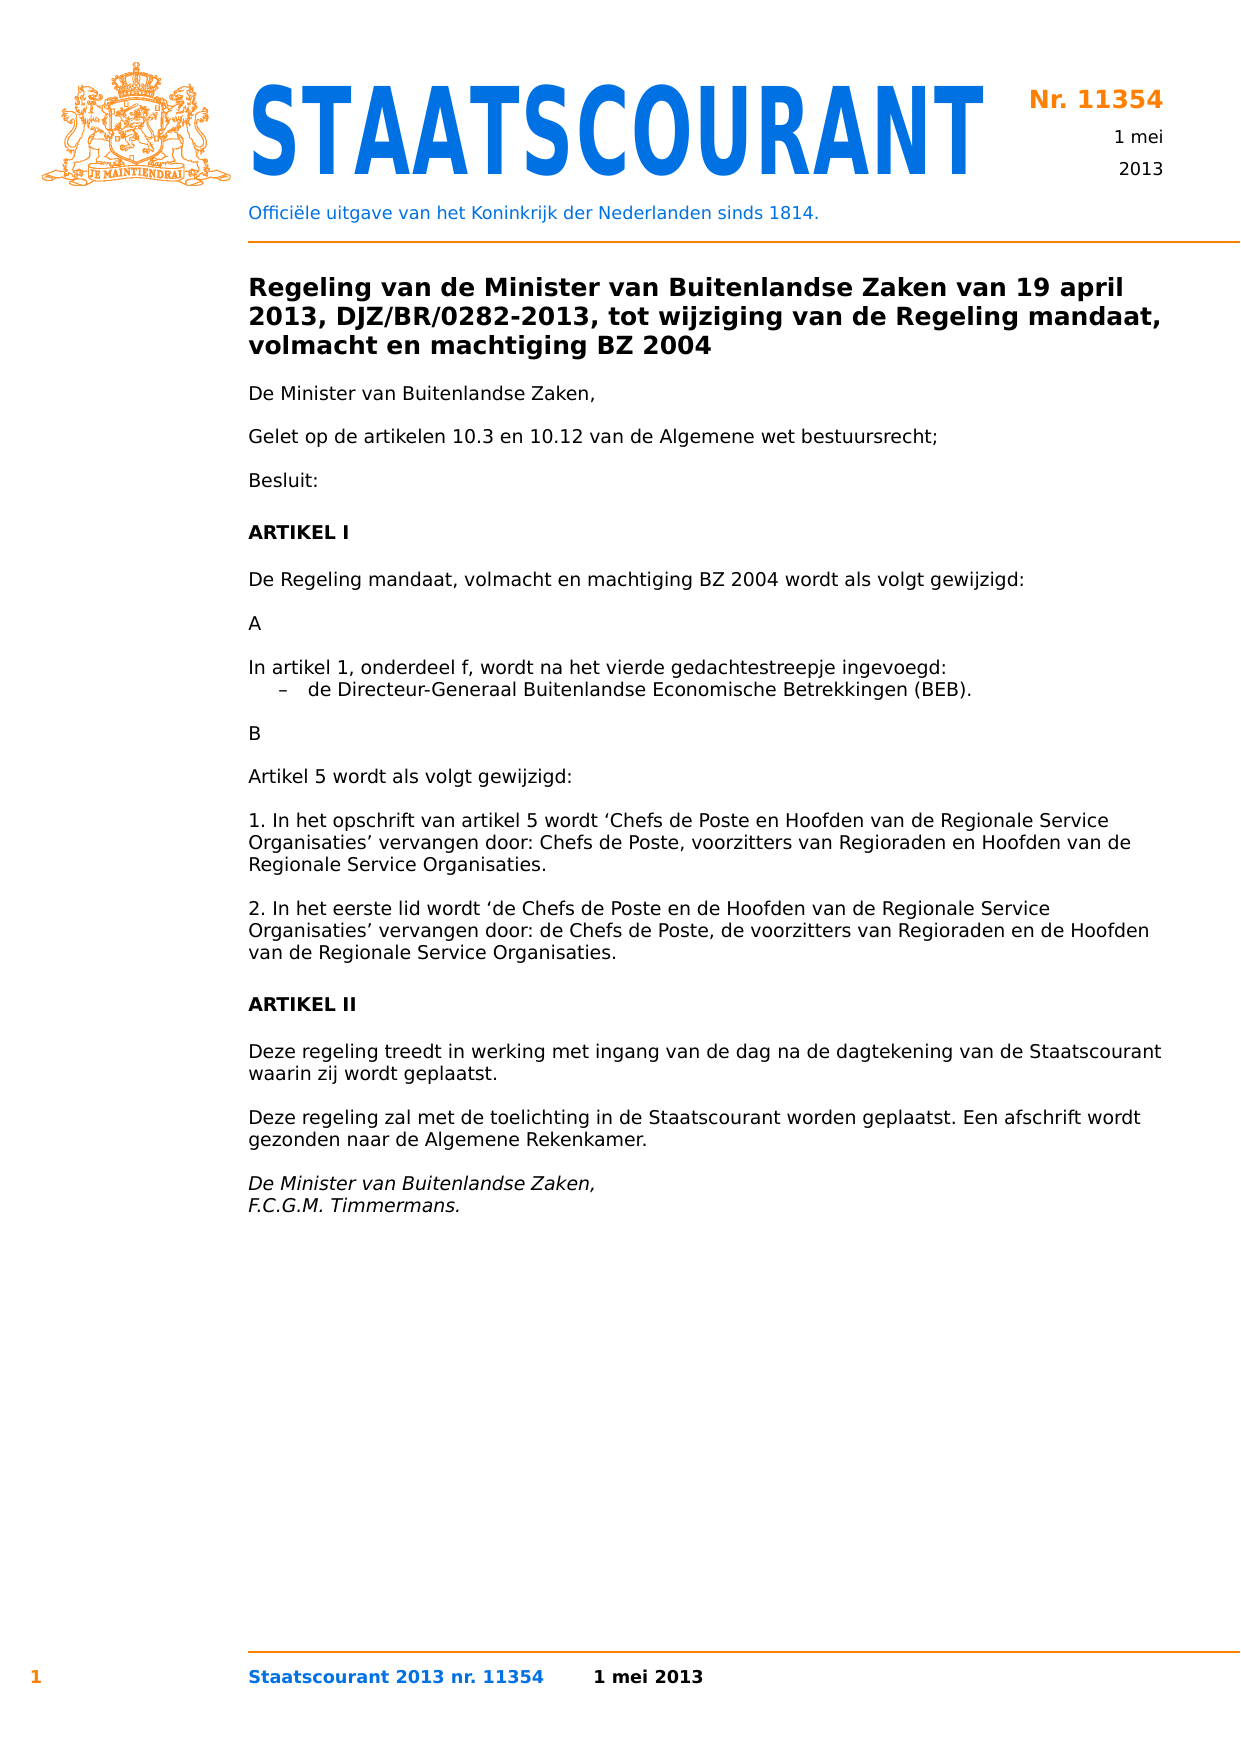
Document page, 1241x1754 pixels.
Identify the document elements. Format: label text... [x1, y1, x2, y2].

text Deze regeling treedt in werking met ingang van de dag na de dagtekening van de Staatscourant waarin zij wordt geplaatst. [248, 1041, 1163, 1085]
text Gelet op de artikelen 10.3 en 10.12 van de Algemene wet bestuursrecht; [248, 426, 1163, 448]
table_cell 1 mei [998, 121, 1240, 153]
text In artikel 1, onderdeel f, wordt na het vierde gedachtestreepje ingevoegd: [248, 657, 1163, 679]
subtitle ARTIKEL II [248, 994, 1163, 1016]
text Deze regeling zal met de toelichting in de Staatscourant worden geplaatst. Een afschrift wordt gezonden naar de Algemene Rekenkamer. [248, 1107, 1163, 1151]
text A [248, 613, 1163, 635]
table_header Nr. 11354 [998, 62, 1240, 121]
table_header STAATSCOURANT [248, 62, 998, 203]
table_cell 2013 [998, 153, 1240, 203]
subtitle ARTIKEL I [248, 522, 1163, 544]
text – de Directeur-Generaal Buitenlandse Economische Betrekkingen (BEB). [278, 679, 1163, 701]
table_header [25, 62, 248, 241]
text 2. In het eerste lid wordt ‘de Chefs de Poste en de Hoofden van de Regionale Service Organisaties’ vervangen door: de Chefs de Poste, de voorzitters van Regioraden en de Hoofden van de Regionale Service Organisaties. [248, 898, 1163, 964]
table_cell Officiële uitgave van het Koninkrijk der Nederlanden sinds 1814. [248, 203, 1240, 241]
picture [41, 62, 231, 186]
text De Minister van Buitenlandse Zaken, F.C.G.M. Timmermans. [248, 1173, 1163, 1217]
text B [248, 723, 1163, 744]
text De Regeling mandaat, volmacht en machtiging BZ 2004 wordt als volgt gewijzigd: [248, 569, 1163, 591]
text De Minister van Buitenlandse Zaken, [248, 382, 1163, 404]
text Besluit: [248, 470, 1163, 492]
text 1. In het opschrift van artikel 5 wordt ‘Chefs de Poste en Hoofden van de Regionale Service Organisaties’ vervangen door: Chefs de Poste, voorzitters van Regioraden en Hoofden van de Regionale Service Organisaties. [248, 810, 1163, 876]
text Artikel 5 wordt als volgt gewijzigd: [248, 766, 1163, 788]
subtitle Regeling van de Minister van Buitenlandse Zaken van 19 april 2013, DJZ/BR/0282-2013, tot wijziging van de Regeling mandaat, volmacht en machtiging BZ 2004 [248, 273, 1163, 361]
